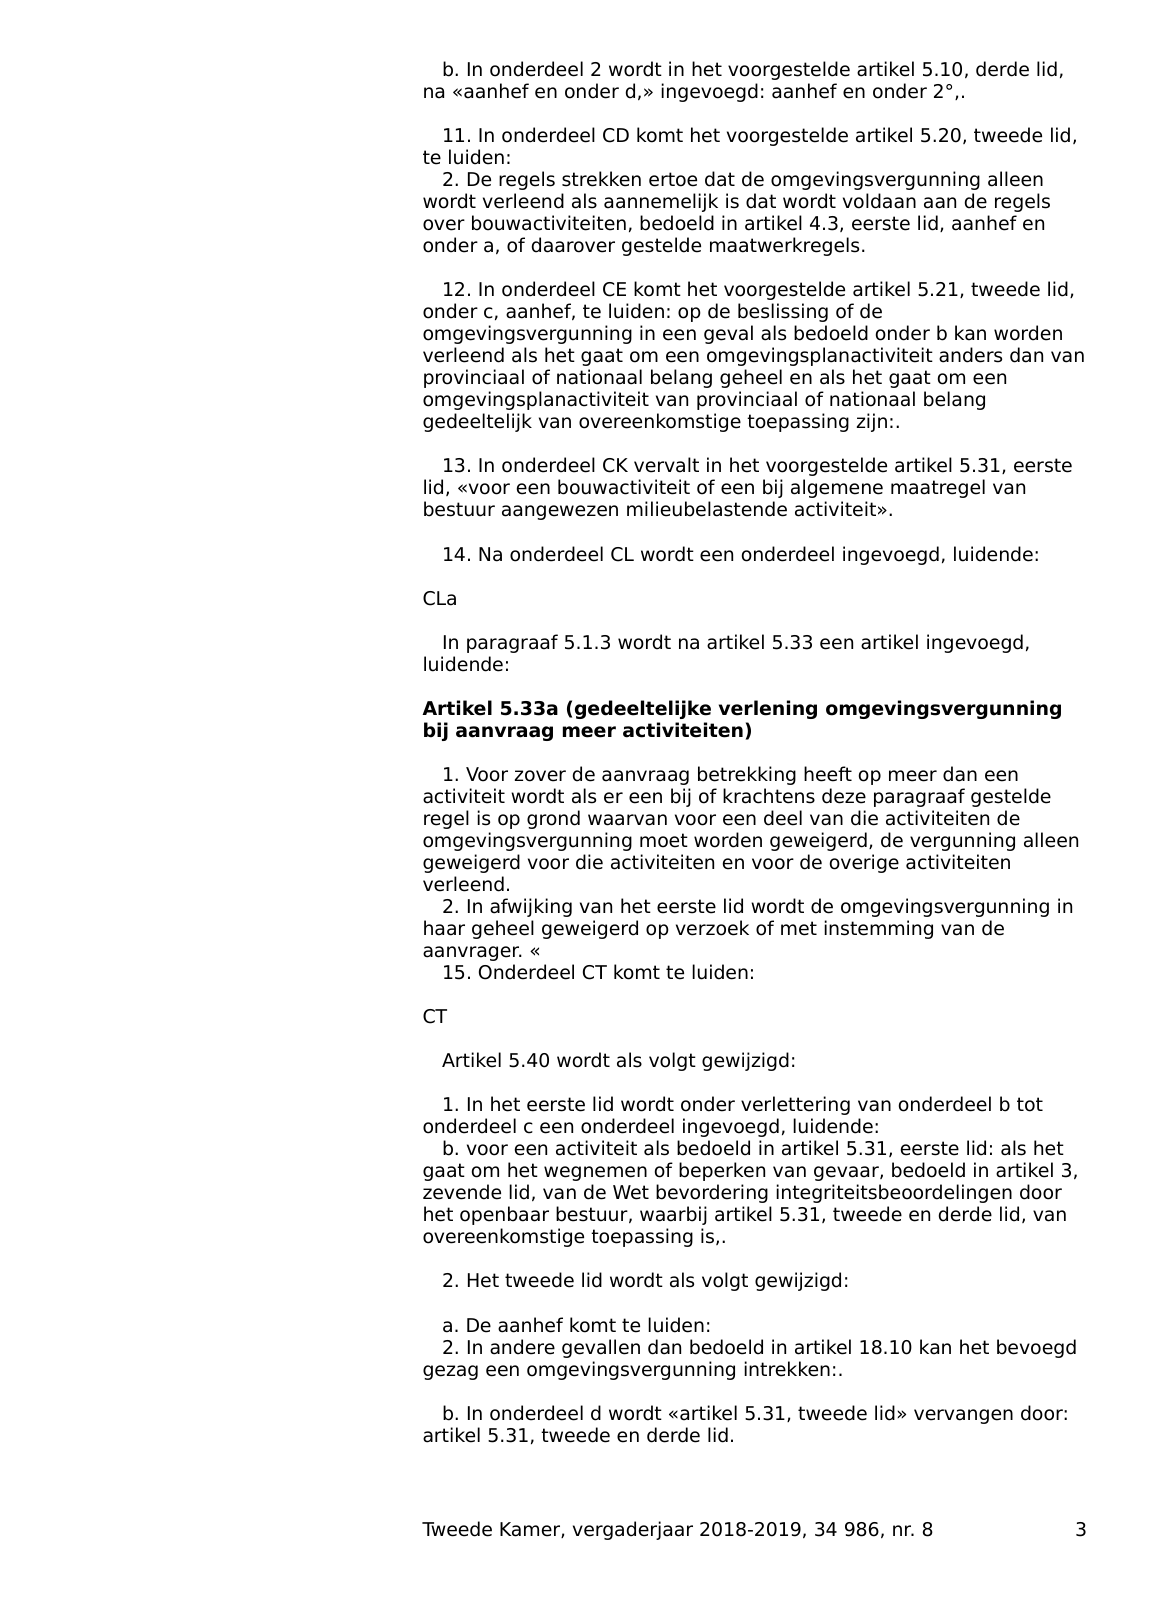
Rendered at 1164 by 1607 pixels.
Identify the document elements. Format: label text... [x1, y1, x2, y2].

text b. In onderdeel 2 wordt in het voorgestelde artikel 5.10, derde lid, na «aanhef en onder d,» ingevoegd: aanhef en onder 2°,. [422, 59, 1087, 103]
text 15. Onderdeel CT komt te luiden: [422, 962, 1087, 984]
text 11. In onderdeel CD komt het voorgestelde artikel 5.20, tweede lid, te luiden: [422, 125, 1087, 169]
text 2. Het tweede lid wordt als volgt gewijzigd: [422, 1270, 1087, 1292]
subtitle CLa [422, 588, 1087, 609]
text Artikel 5.40 wordt als volgt gewijzigd: [422, 1050, 1087, 1072]
text 1. Voor zover de aanvraag betrekking heeft op meer dan een activiteit wordt als er een bij of krachtens deze paragraaf gestelde regel is op grond waarvan voor een deel van die activiteiten de omgevingsvergunning moet worden geweigerd, de vergunning alleen geweigerd voor die activiteiten en voor de overige activiteiten verleend. [422, 764, 1087, 896]
subtitle CT [422, 1006, 1087, 1028]
text 14. Na onderdeel CL wordt een onderdeel ingevoegd, luidende: [422, 543, 1087, 565]
subtitle Artikel 5.33a (gedeeltelijke verlening omgevingsvergunning bij aanvraag meer activiteiten) [422, 698, 1087, 742]
text a. De aanhef komt te luiden: [422, 1314, 1087, 1337]
text b. voor een activiteit als bedoeld in artikel 5.31, eerste lid: als het gaat om het wegnemen of beperken van gevaar, bedoeld in artikel 3, zevende lid, van de Wet bevordering integriteitsbeoordelingen door het openbaar bestuur, waarbij artikel 5.31, tweede en derde lid, van overeenkomstige toepassing is,. [422, 1138, 1087, 1248]
text 13. In onderdeel CK vervalt in het voorgestelde artikel 5.31, eerste lid, «voor een bouwactiviteit of een bij algemene maatregel van bestuur aangewezen milieubelastende activiteit». [422, 455, 1087, 521]
text 2. De regels strekken ertoe dat de omgevingsvergunning alleen wordt verleend als aannemelijk is dat wordt voldaan aan de regels over bouwactiviteiten, bedoeld in artikel 4.3, eerste lid, aanhef en onder a, of daarover gestelde maatwerkregels. [422, 169, 1087, 257]
text In paragraaf 5.1.3 wordt na artikel 5.33 een artikel ingevoegd, luidende: [422, 632, 1087, 676]
text 12. In onderdeel CE komt het voorgestelde artikel 5.21, tweede lid, onder c, aanhef, te luiden: op de beslissing of de omgevingsvergunning in een geval als bedoeld onder b kan worden verleend als het gaat om een omgevingsplanactiviteit anders dan van provinciaal of nationaal belang geheel en als het gaat om een omgevingsplanactiviteit van provinciaal of nationaal belang gedeeltelijk van overeenkomstige toepassing zijn:. [422, 279, 1087, 433]
text 2. In afwijking van het eerste lid wordt de omgevingsvergunning in haar geheel geweigerd op verzoek of met instemming van de aanvrager. « [422, 896, 1087, 962]
text 1. In het eerste lid wordt onder verlettering van onderdeel b tot onderdeel c een onderdeel ingevoegd, luidende: [422, 1094, 1087, 1138]
text b. In onderdeel d wordt «artikel 5.31, tweede lid» vervangen door: artikel 5.31, tweede en derde lid. [422, 1403, 1087, 1447]
text 2. In andere gevallen dan bedoeld in artikel 18.10 kan het bevoegd gezag een omgevingsvergunning intrekken:. [422, 1337, 1087, 1381]
